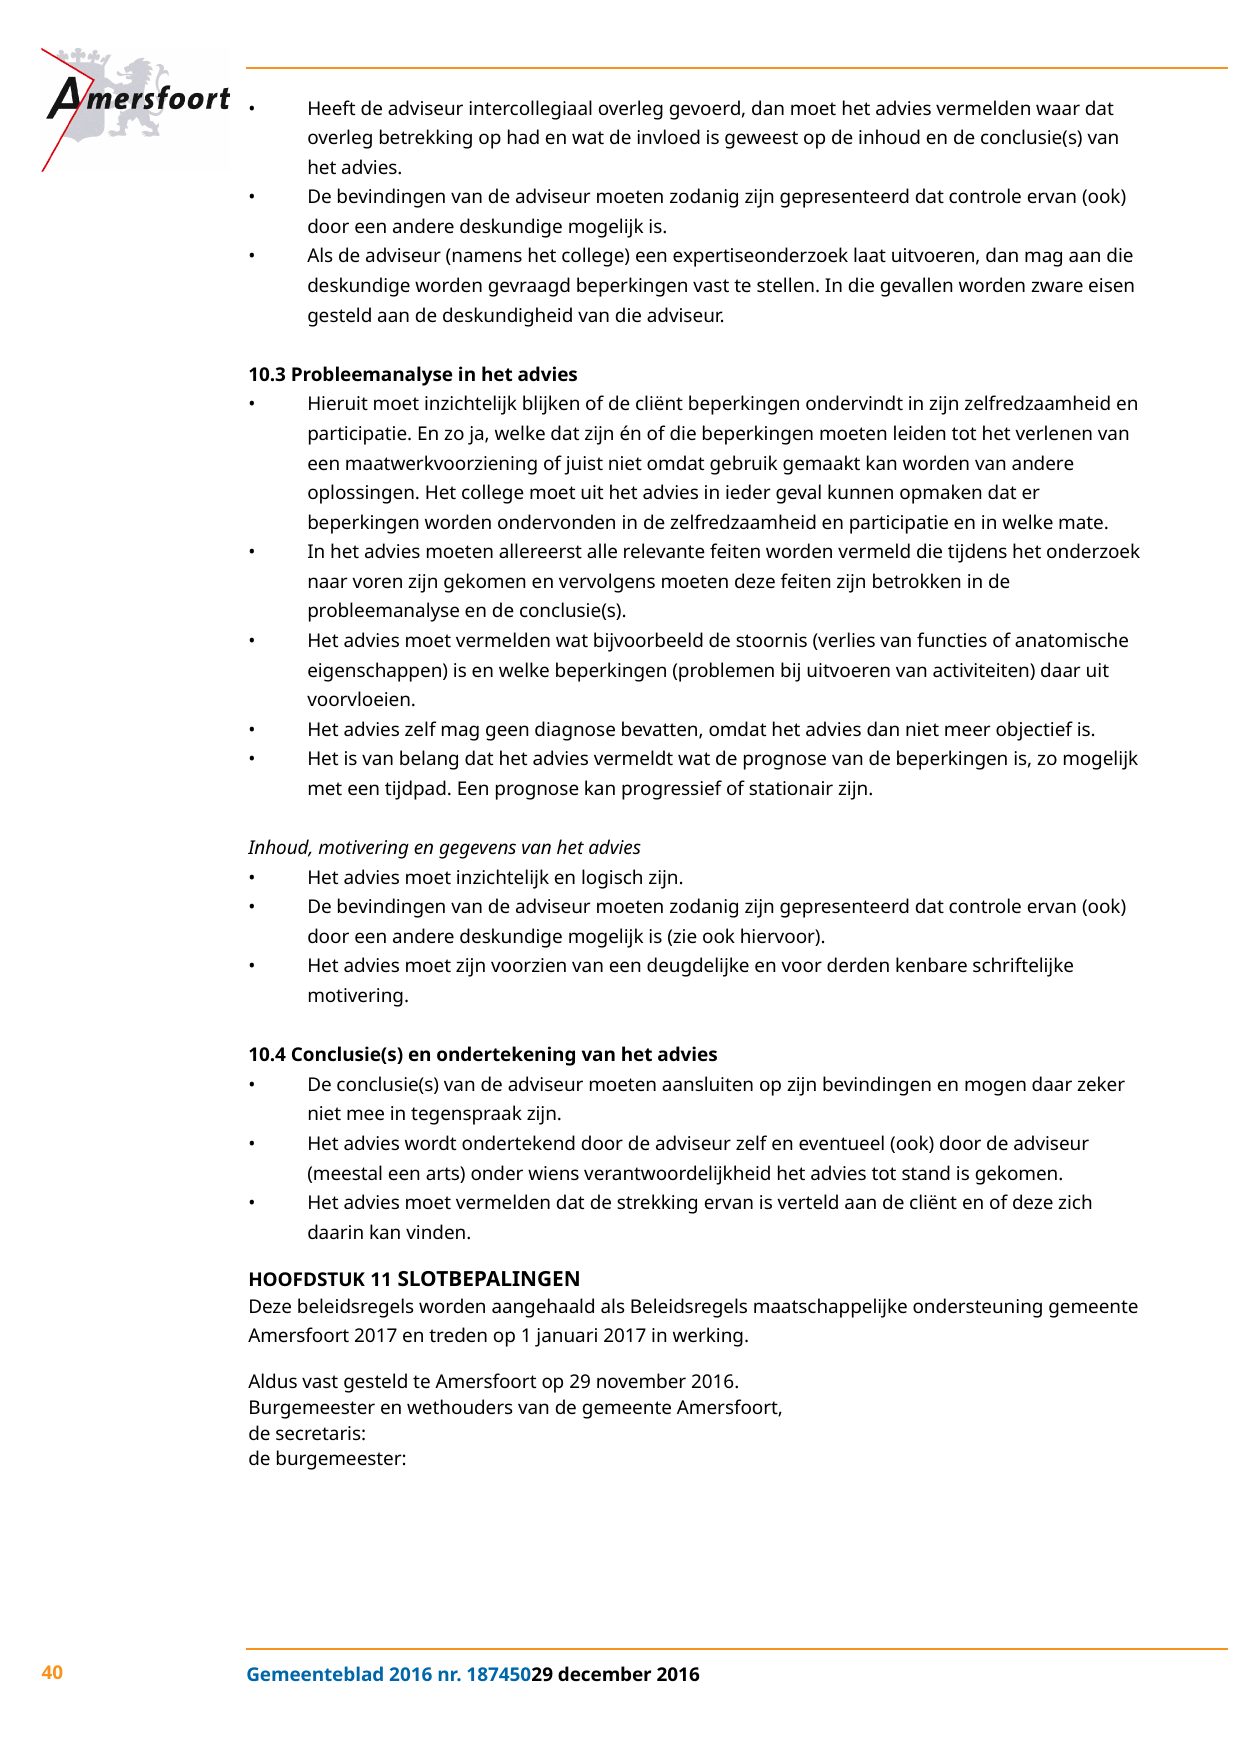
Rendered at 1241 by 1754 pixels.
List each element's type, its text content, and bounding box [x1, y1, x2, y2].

list Hieruit moet inzichtelijk blijken of de cliënt beperkingen ondervindt in zijn zelfredzaamheid en participatie. En zo ja, welke dat zijn én of die beperkingen moeten leiden tot het verlenen van een maatwerkvoorziening of juist niet omdat gebruik gemaakt kan worden van andere oplossingen. Het college moet uit het advies in ieder geval kunnen opmaken dat er beperkingen worden ondervonden in de zelfredzaamheid en participatie en in welke mate. [248, 391, 1152, 535]
list Het advies moet vermelden wat bijvoorbeeld de stoornis (verlies van functies of anatomische eigenschappen) is en welke beperkingen (problemen bij uitvoeren van activiteiten) daar uit voorvloeien. [248, 627, 1152, 712]
text 10.4 Conclusie(s) en ondertekening van het advies [248, 1041, 1152, 1067]
list De bevindingen van de adviseur moeten zodanig zijn gepresenteerd dat controle ervan (ook) door een andere deskundige mogelijk is (zie ook hiervoor). [248, 893, 1152, 949]
text HOOFDSTUK 11 SLOTBEPALINGEN [248, 1264, 1152, 1293]
text Inhoud, motivering en gegevens van het advies [248, 834, 1152, 860]
text de burgemeester: [248, 1445, 1152, 1471]
text Deze beleidsregels worden aangehaald als Beleidsregels maatschappelijke ondersteuning gemeente Amersfoort 2017 en treden op 1 januari 2017 in werking. [248, 1293, 1152, 1348]
list In het advies moeten allereerst alle relevante feiten worden vermeld die tijdens het onderzoek naar voren zijn gekomen en vervolgens moeten deze feiten zijn betrokken in de probleemanalyse en de conclusie(s). [248, 538, 1152, 623]
list Heeft de adviseur intercollegiaal overleg gevoerd, dan moet het advies vermelden waar dat overleg betrekking op had en wat de invloed is geweest op de inhoud en de conclusie(s) van het advies. [248, 95, 1152, 180]
text Burgemeester en wethouders van de gemeente Amersfoort, [248, 1394, 1152, 1420]
list Het is van belang dat het advies vermeldt wat de prognose van de beperkingen is, zo mogelijk met een tijdpad. Een prognose kan progressief of stationair zijn. [248, 746, 1152, 801]
list Het advies moet zijn voorzien van een deugdelijke en voor derden kenbare schriftelijke motivering. [248, 953, 1152, 1008]
list Als de adviseur (namens het college) een expertiseonderzoek laat uitvoeren, dan mag aan die deskundige worden gevraagd beperkingen vast te stellen. In die gevallen worden zware eisen gesteld aan de deskundigheid van die adviseur. [248, 243, 1152, 328]
text de secretaris: [248, 1420, 1152, 1445]
list Het advies moet vermelden dat de strekking ervan is verteld aan de cliënt en of deze zich daarin kan vinden. [248, 1189, 1152, 1245]
list De bevindingen van de adviseur moeten zodanig zijn gepresenteerd dat controle ervan (ook) door een andere deskundige mogelijk is. [248, 183, 1152, 239]
list Het advies zelf mag geen diagnose bevatten, omdat het advies dan niet meer objectief is. [248, 716, 1152, 742]
text Aldus vast gesteld te Amersfoort op 29 november 2016. [248, 1368, 1152, 1394]
list De conclusie(s) van de adviseur moeten aansluiten op zijn bevindingen en mogen daar zeker niet mee in tegenspraak zijn. [248, 1071, 1152, 1126]
picture [41, 47, 231, 172]
list Het advies moet inzichtelijk en logisch zijn. [248, 864, 1152, 890]
list Het advies wordt ondertekend door de adviseur zelf en eventueel (ook) door de adviseur (meestal een arts) onder wiens verantwoordelijkheid het advies tot stand is gekomen. [248, 1130, 1152, 1186]
text 10.3 Probleemanalyse in het advies [248, 361, 1152, 387]
